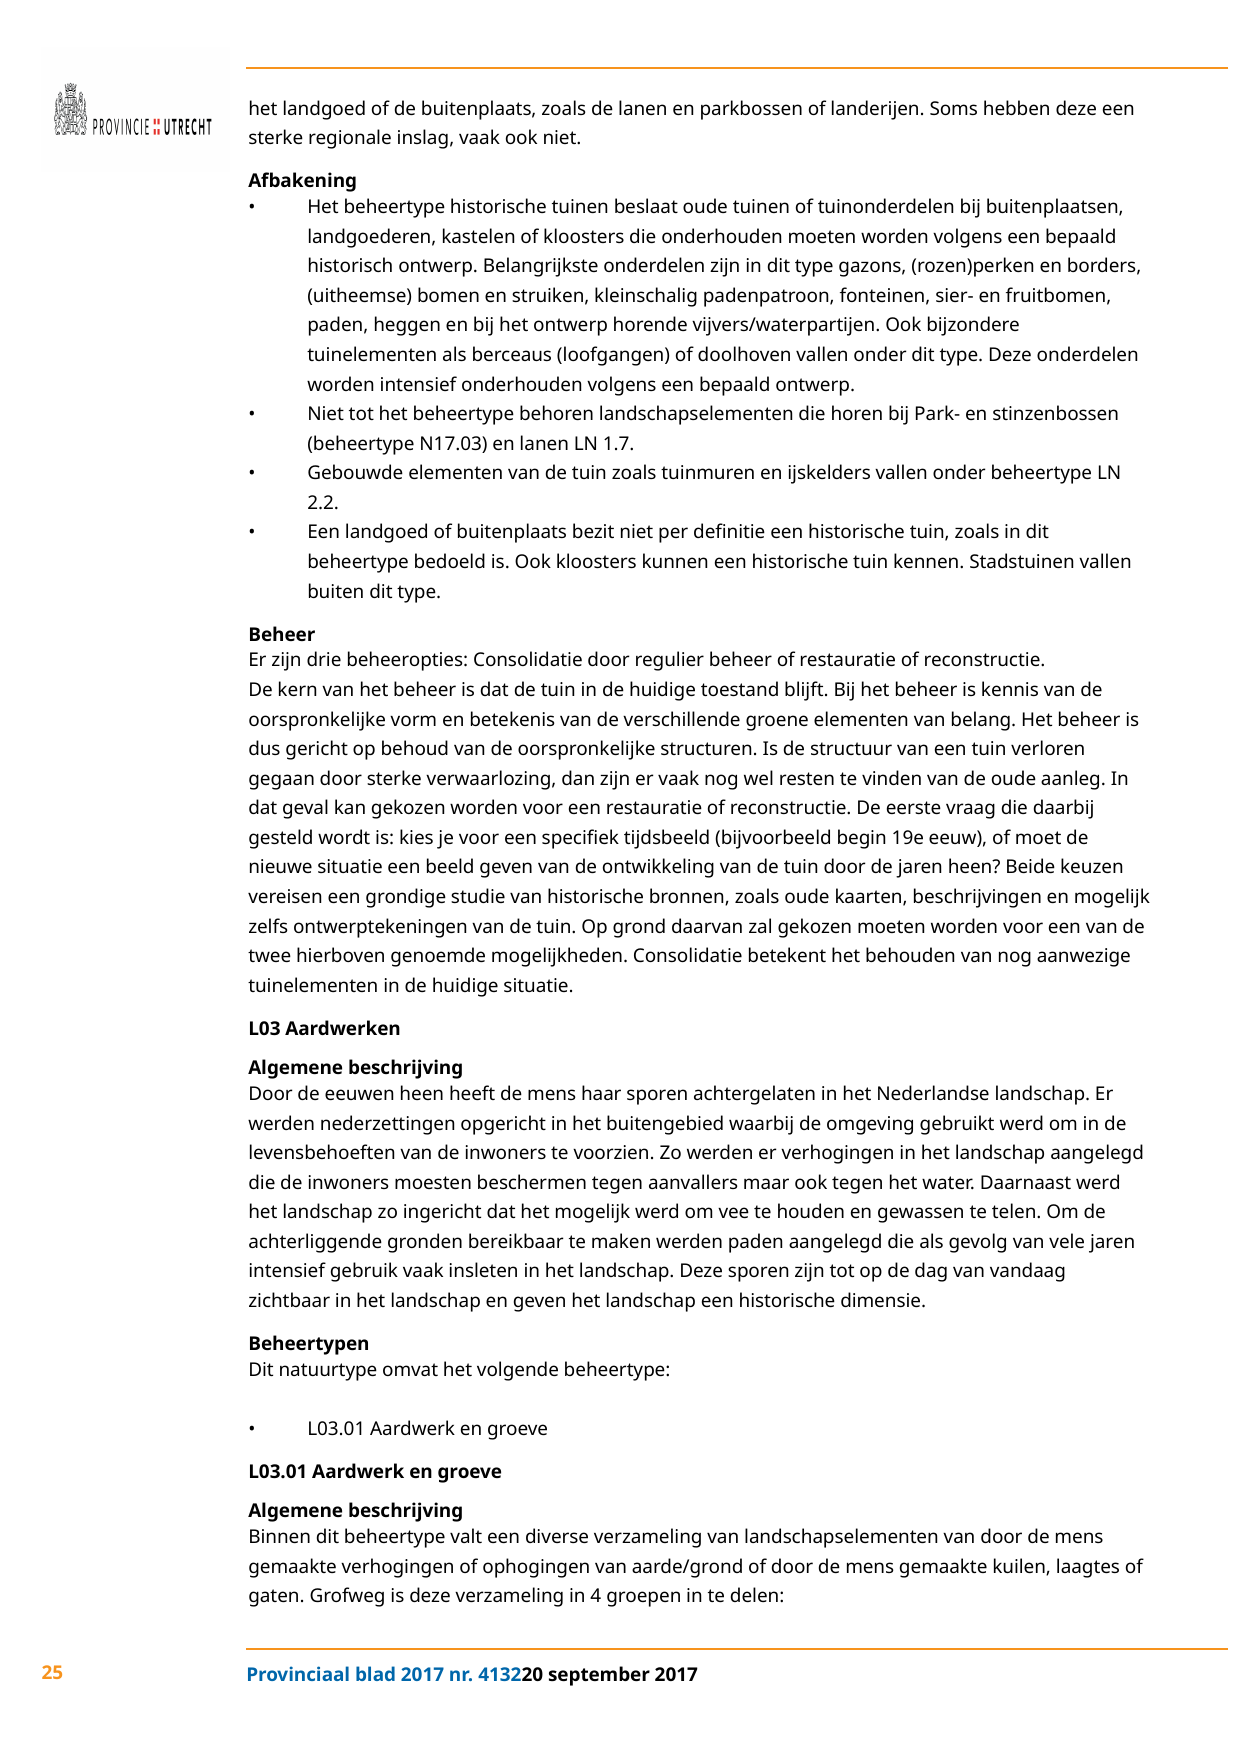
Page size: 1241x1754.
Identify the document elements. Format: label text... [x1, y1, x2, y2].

text Door de eeuwen heen heeft de mens haar sporen achtergelaten in het Nederlandse landschap. Er werden nederzettingen opgericht in het buitengebied waarbij de omgeving gebruikt werd om in de levensbehoeften van de inwoners te voorzien. Zo werden er verhogingen in het landschap aangelegd die de inwoners moesten beschermen tegen aanvallers maar ook tegen het water. Daarnaast werd het landschap zo ingericht dat het mogelijk werd om vee te houden en gewassen te telen. Om de achterliggende gronden bereikbaar te maken werden paden aangelegd die als gevolg van vele jaren intensief gebruik vaak insleten in het landschap. Deze sporen zijn tot op de dag van vandaag zichtbaar in het landschap en geven het landschap een historische dimensie. [248, 1080, 1152, 1313]
text Afbakening [248, 167, 1152, 193]
text De kern van het beheer is dat de tuin in de huidige toestand blijft. Bij het beheer is kennis van de oorspronkelijke vorm en betekenis van de verschillende groene elementen van belang. Het beheer is dus gericht op behoud van de oorspronkelijke structuren. Is de structuur van een tuin verloren gegaan door sterke verwaarlozing, dan zijn er vaak nog wel resten te vinden van de oude aanleg. In dat geval kan gekozen worden voor een restauratie of reconstructie. De eerste vraag die daarbij gesteld wordt is: kies je voor een specifiek tijdsbeeld (bijvoorbeeld begin 19e eeuw), of moet de nieuwe situatie een beeld geven van de ontwikkeling van de tuin door de jaren heen? Beide keuzen vereisen een grondige studie van historische bronnen, zoals oude kaarten, beschrijvingen en mogelijk zelfs ontwerptekeningen van de tuin. Op grond daarvan zal gekozen moeten worden voor een van de twee hierboven genoemde mogelijkheden. Consolidatie betekent het behouden van nog aanwezige tuinelementen in de huidige situatie. [248, 676, 1152, 998]
picture [41, 47, 231, 172]
text Dit natuurtype omvat het volgende beheertype: [248, 1356, 1152, 1382]
text Algemene beschrijving [248, 1498, 1152, 1523]
text Binnen dit beheertype valt een diverse verzameling van landschapselementen van door de mens gemaakte verhogingen of ophogingen van aarde/grond of door de mens gemaakte kuilen, laagtes of gaten. Grofweg is deze verzameling in 4 groepen in te delen: [248, 1523, 1152, 1608]
list Een landgoed of buitenplaats bezit niet per definitie een historische tuin, zoals in dit beheertype bedoeld is. Ook kloosters kunnen een historische tuin kennen. Stadstuinen vallen buiten dit type. [248, 519, 1152, 603]
text Er zijn drie beheeropties: Consolidatie door regulier beheer of restauratie of reconstructie. [248, 647, 1152, 672]
list Het beheertype historische tuinen beslaat oude tuinen of tuinonderdelen bij buitenplaatsen, landgoederen, kastelen of kloosters die onderhouden moeten worden volgens een bepaald historisch ontwerp. Belangrijkste onderdelen zijn in dit type gazons, (rozen)perken en borders, (uitheemse) bomen en struiken, kleinschalig padenpatroon, fonteinen, sier- en fruitbomen, paden, heggen en bij het ontwerp horende vijvers/waterpartijen. Ook bijzondere tuinelementen als berceaus (loofgangen) of doolhoven vallen onder dit type. Deze onderdelen worden intensief onderhouden volgens een bepaald ontwerp. [248, 193, 1152, 396]
list L03.01 Aardwerk en groeve [248, 1415, 1152, 1441]
text Algemene beschrijving [248, 1054, 1152, 1080]
text Beheertypen [248, 1330, 1152, 1356]
text L03.01 Aardwerk en groeve [248, 1458, 1152, 1484]
list Gebouwde elementen van de tuin zoals tuinmuren en ijskelders vallen onder beheertype LN 2.2. [248, 459, 1152, 515]
list Niet tot het beheertype behoren landschapselementen die horen bij Park- en stinzenbossen (beheertype N17.03) en lanen LN 1.7. [248, 400, 1152, 456]
text het landgoed of de buitenplaats, zoals de lanen en parkbossen of landerijen. Soms hebben deze een sterke regionale inslag, vaak ook niet. [248, 95, 1152, 150]
text Beheer [248, 621, 1152, 647]
text L03 Aardwerken [248, 1015, 1152, 1041]
